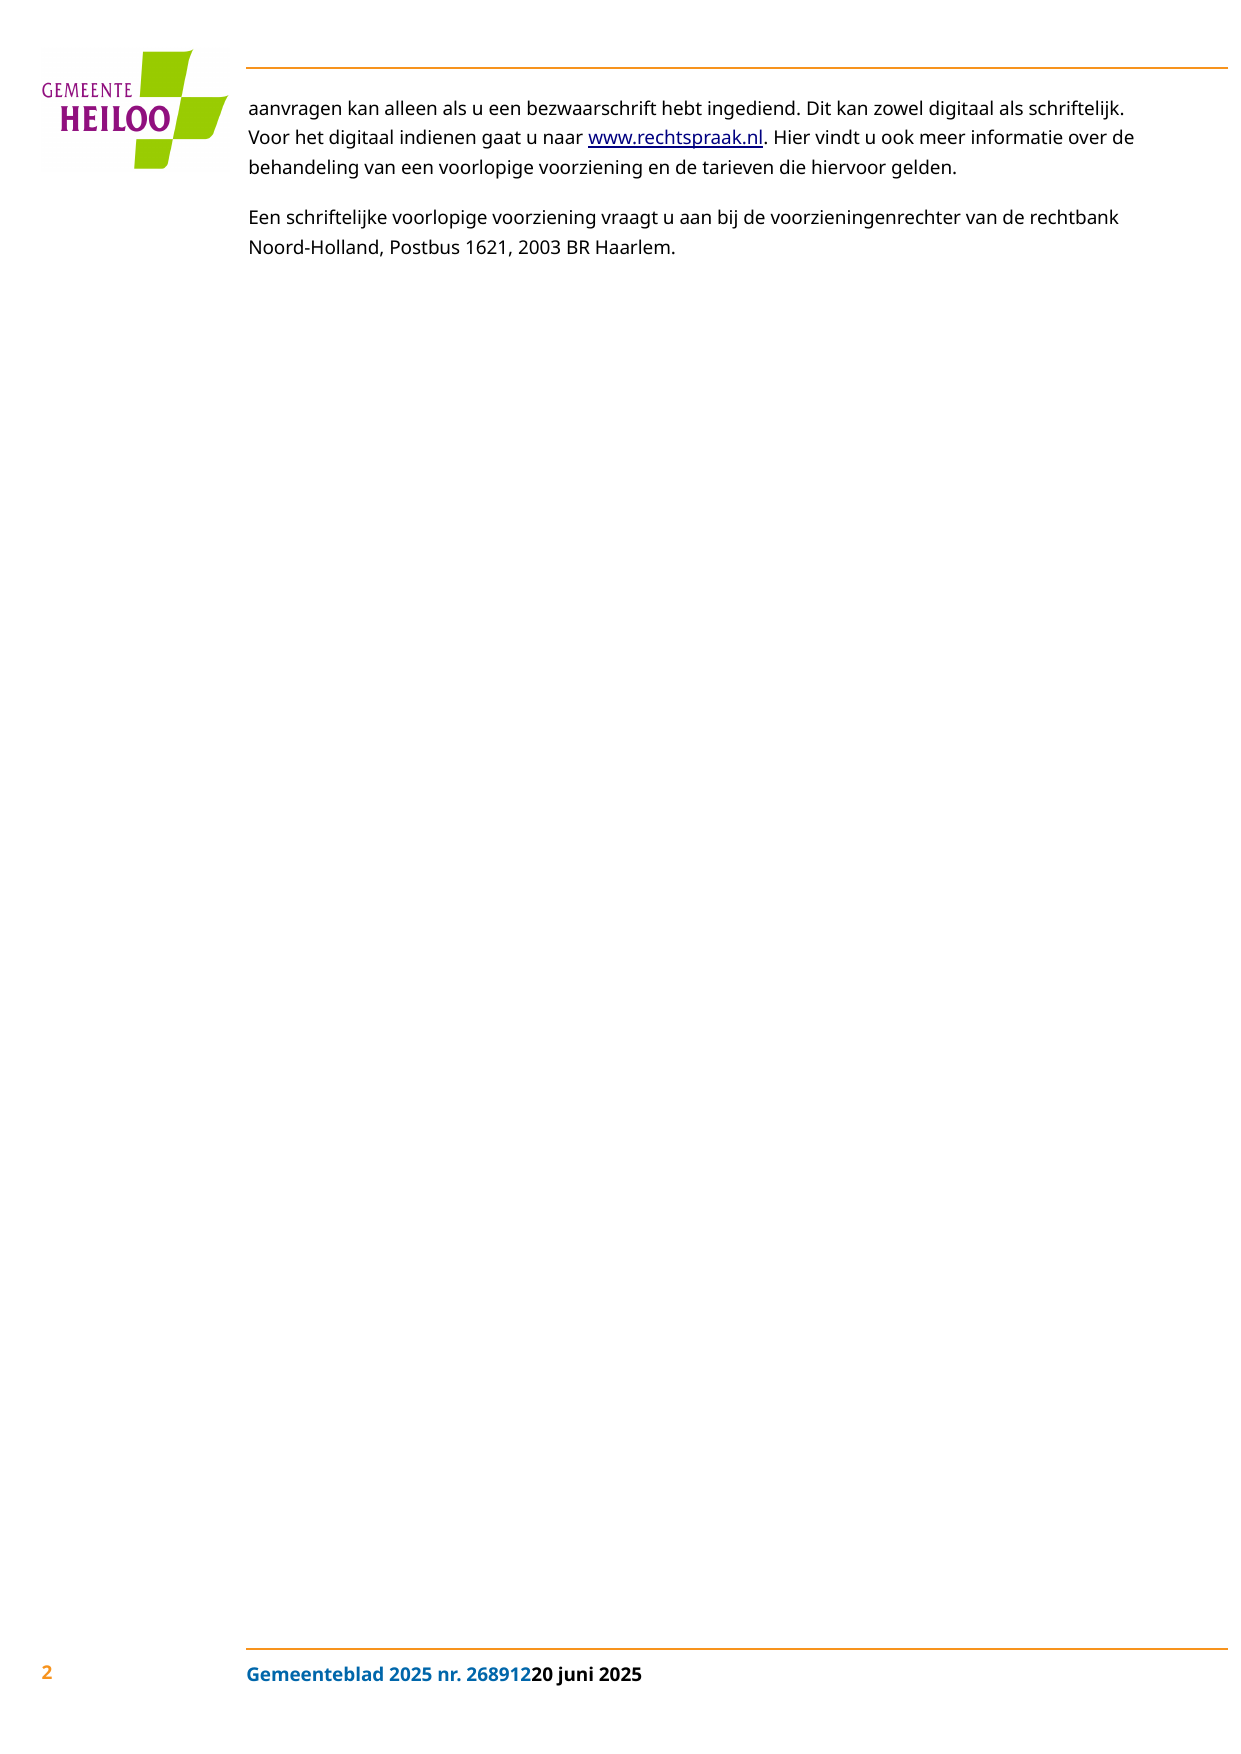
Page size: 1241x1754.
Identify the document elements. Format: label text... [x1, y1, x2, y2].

text aanvragen kan alleen als u een bezwaarschrift hebt ingediend. Dit kan zowel digitaal als schriftelijk. Voor het digitaal indienen gaat u naar www.rechtspraak.nl. Hier vindt u ook meer informatie over de behandeling van een voorlopige voorziening en de tarieven die hiervoor gelden. [248, 95, 1152, 180]
text Een schriftelijke voorlopige voorziening vraagt u aan bij de voorzieningenrechter van de rechtbank Noord-Holland, Postbus 1621, 2003 BR Haarlem. [248, 204, 1152, 260]
picture [41, 47, 231, 172]
